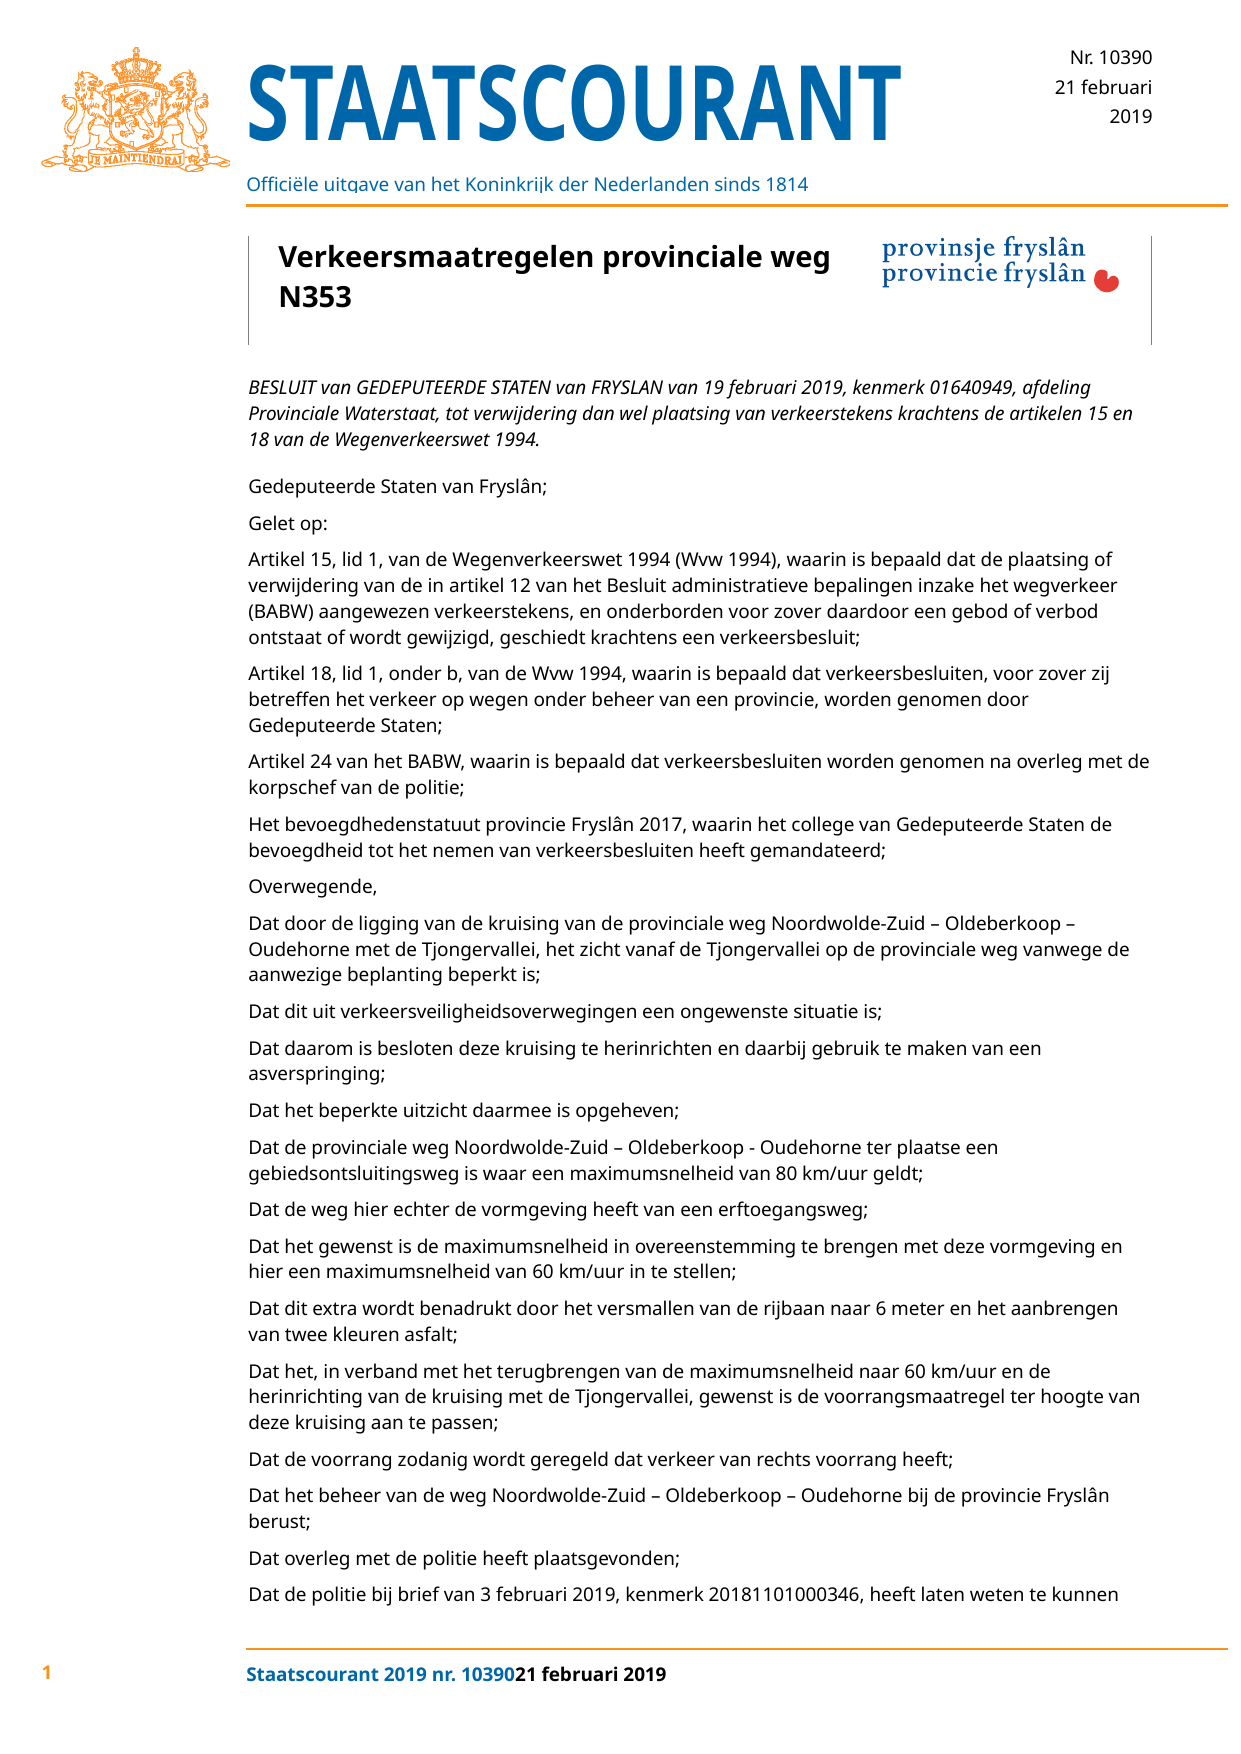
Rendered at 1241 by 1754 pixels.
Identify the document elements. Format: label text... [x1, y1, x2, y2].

text Dat door de ligging van de kruising van de provinciale weg Noordwolde-Zuid – Oldeberkoop – Oudehorne met de Tjongervallei, het zicht vanaf de Tjongervallei op de provinciale weg vanwege de aanwezige beplanting beperkt is; [248, 910, 1152, 987]
text Overwegende, [248, 873, 1152, 899]
text Dat de provinciale weg Noordwolde-Zuid – Oldeberkoop - Oudehorne ter plaatse een gebiedsontsluitingsweg is waar een maximumsnelheid van 80 km/uur geldt; [248, 1134, 1152, 1185]
table_header [850, 236, 882, 293]
text Het bevoegdhedenstatuut provincie Fryslân 2017, waarin het college van Gedeputeerde Staten de bevoegdheid tot het nemen van verkeersbesluiten heeft gemandateerd; [248, 811, 1152, 862]
text Artikel 24 van het BABW, waarin is bepaald dat verkeersbesluiten worden genomen na overleg met de korpschef van de politie; [248, 749, 1152, 800]
text Dat het beheer van de weg Noordwolde-Zuid – Oldeberkoop – Oudehorne bij de provincie Fryslân berust; [248, 1483, 1152, 1534]
picture [882, 236, 1119, 294]
text Dat het beperkte uitzicht daarmee is opgeheven; [248, 1097, 1152, 1123]
text Gelet op: [248, 510, 1152, 536]
text Dat de weg hier echter de vormgeving heeft van een erftoegangsweg; [248, 1196, 1152, 1222]
text Dat dit extra wordt benadrukt door het versmallen van de rijbaan naar 6 meter en het aanbrengen van twee kleuren asfalt; [248, 1295, 1152, 1347]
text Dat de voorrang zodanig wordt geregeld dat verkeer van rechts voorrang heeft; [248, 1446, 1152, 1472]
text Dat het gewenst is de maximumsnelheid in overeenstemming te brengen met deze vormgeving en hier een maximumsnelheid van 60 km/uur in te stellen; [248, 1233, 1152, 1284]
table_header Verkeersmaatregelen provinciale weg N353 [249, 236, 850, 345]
text Gedeputeerde Staten van Fryslân; [248, 473, 1152, 499]
text Dat overleg met de politie heeft plaatsgevonden; [248, 1545, 1152, 1571]
text Dat dit uit verkeersveiligheidsoverwegingen een ongewenste situatie is; [248, 998, 1152, 1024]
text Dat het, in verband met het terugbrengen van de maximumsnelheid naar 60 km/uur en de herinrichting van de kruising met de Tjongervallei, gewenst is de voorrangsmaatregel ter hoogte van deze kruising aan te passen; [248, 1358, 1152, 1435]
text Dat daarom is besloten deze kruising te herinrichten en daarbij gebruik te maken van een asverspringing; [248, 1035, 1152, 1086]
table_header [1119, 236, 1151, 293]
text BESLUIT van GEDEPUTEERDE STATEN van FRYSLAN van 19 februari 2019, kenmerk 01640949, afdeling Provinciale Waterstaat, tot verwijdering dan wel plaatsing van verkeerstekens krachtens de artikelen 15 en 18 van de Wegenverkeerswet 1994. [248, 374, 1152, 451]
text Artikel 18, lid 1, onder b, van de Wvw 1994, waarin is bepaald dat verkeersbesluiten, voor zover zij betreffen het verkeer op wegen onder beheer van een provincie, worden genomen door Gedeputeerde Staten; [248, 661, 1152, 738]
table_header [850, 294, 1151, 345]
picture [41, 47, 231, 172]
text Dat de politie bij brief van 3 februari 2019, kenmerk 20181101000346, heeft laten weten te kunnen [248, 1582, 1152, 1607]
text Artikel 15, lid 1, van de Wegenverkeerswet 1994 (Wvw 1994), waarin is bepaald dat de plaatsing of verwijdering van de in artikel 12 van het Besluit administratieve bepalingen inzake het wegverkeer (BABW) aangewezen verkeerstekens, en onderborden voor zover daardoor een gebod of verbod ontstaat of wordt gewijzigd, geschiedt krachtens een verkeersbesluit; [248, 547, 1152, 649]
